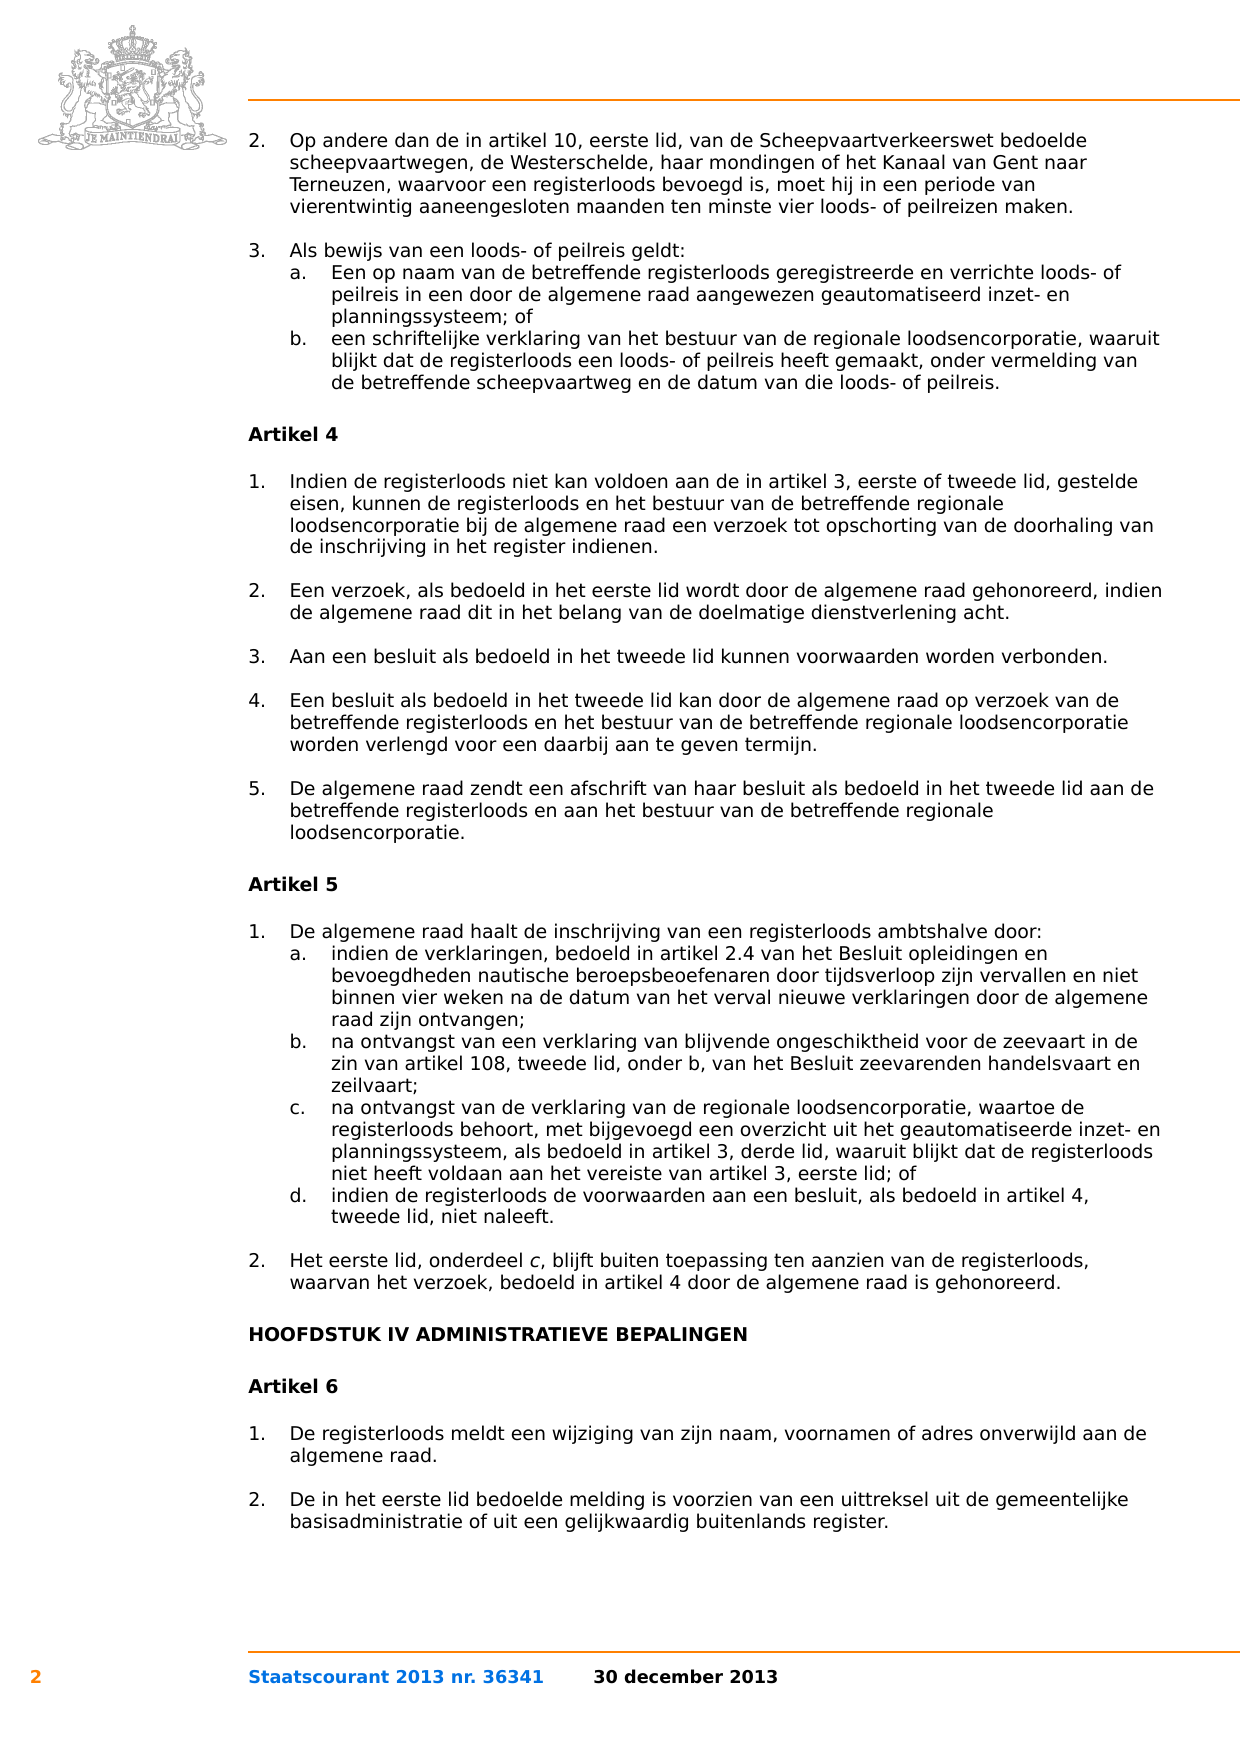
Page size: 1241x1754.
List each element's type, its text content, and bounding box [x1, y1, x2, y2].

subtitle Artikel 6 [248, 1376, 1163, 1398]
text 3. Aan een besluit als bedoeld in het tweede lid kunnen voorwaarden worden verbonden. [248, 646, 1163, 668]
subtitle Artikel 4 [248, 423, 1163, 446]
text 1. De algemene raad haalt de inschrijving van een registerloods ambtshalve door: [248, 921, 1163, 943]
text a. indien de verklaringen, bedoeld in artikel 2.4 van het Besluit opleidingen en bevoegdheden nautische beroepsbeoefenaren door tijdsverloop zijn vervallen en niet binnen vier weken na de datum van het verval nieuwe verklaringen door de algemene raad zijn ontvangen; [289, 943, 1163, 1031]
text 2. Een verzoek, als bedoeld in het eerste lid wordt door de algemene raad gehonoreerd, indien de algemene raad dit in het belang van de doelmatige dienstverlening acht. [248, 580, 1163, 624]
text b. een schriftelijke verklaring van het bestuur van de regionale loodsencorporatie, waaruit blijkt dat de registerloods een loods- of peilreis heeft gemaakt, onder vermelding van de betreffende scheepvaartweg en de datum van die loods- of peilreis. [289, 328, 1163, 393]
text 3. Als bewijs van een loods- of peilreis geldt: [248, 240, 1163, 262]
text c. na ontvangst van de verklaring van de regionale loodsencorporatie, waartoe de registerloods behoort, met bijgevoegd een overzicht uit het geautomatiseerde inzet- en planningssysteem, als bedoeld in artikel 3, derde lid, waaruit blijkt dat de registerloods niet heeft voldaan aan het vereiste van artikel 3, eerste lid; of [289, 1097, 1163, 1184]
text d. indien de registerloods de voorwaarden aan een besluit, als bedoeld in artikel 4, tweede lid, niet naleeft. [289, 1184, 1163, 1228]
picture [38, 25, 227, 150]
text 2. Het eerste lid, onderdeel c, blijft buiten toepassing ten aanzien van de registerloods, waarvan het verzoek, bedoeld in artikel 4 door de algemene raad is gehonoreerd. [248, 1250, 1163, 1294]
text 2. De in het eerste lid bedoelde melding is voorzien van een uittreksel uit de gemeentelijke basisadministratie of uit een gelijkwaardig buitenlands register. [248, 1489, 1163, 1533]
subtitle HOOFDSTUK IV ADMINISTRATIEVE BEPALINGEN [248, 1324, 1163, 1346]
subtitle Artikel 5 [248, 874, 1163, 896]
text 1. De registerloods meldt een wijziging van zijn naam, voornamen of adres onverwijld aan de algemene raad. [248, 1423, 1163, 1467]
text 5. De algemene raad zendt een afschrift van haar besluit als bedoeld in het tweede lid aan de betreffende registerloods en aan het bestuur van de betreffende regionale loodsencorporatie. [248, 778, 1163, 844]
text 1. Indien de registerloods niet kan voldoen aan de in artikel 3, eerste of tweede lid, gestelde eisen, kunnen de registerloods en het bestuur van de betreffende regionale loodsencorporatie bij de algemene raad een verzoek tot opschorting van de doorhaling van de inschrijving in het register indienen. [248, 471, 1163, 558]
text 4. Een besluit als bedoeld in het tweede lid kan door de algemene raad op verzoek van de betreffende registerloods en het bestuur van de betreffende regionale loodsencorporatie worden verlengd voor een daarbij aan te geven termijn. [248, 690, 1163, 756]
text b. na ontvangst van een verklaring van blijvende ongeschiktheid voor de zeevaart in de zin van artikel 108, tweede lid, onder b, van het Besluit zeevarenden handelsvaart en zeilvaart; [289, 1031, 1163, 1097]
text a. Een op naam van de betreffende registerloods geregistreerde en verrichte loods- of peilreis in een door de algemene raad aangewezen geautomatiseerd inzet- en planningssysteem; of [289, 262, 1163, 328]
text 2. Op andere dan de in artikel 10, eerste lid, van de Scheepvaartverkeerswet bedoelde scheepvaartwegen, de Westerschelde, haar mondingen of het Kanaal van Gent naar Terneuzen, waarvoor een registerloods bevoegd is, moet hij in een periode van vierentwintig aaneengesloten maanden ten minste vier loods- of peilreizen maken. [248, 130, 1163, 218]
